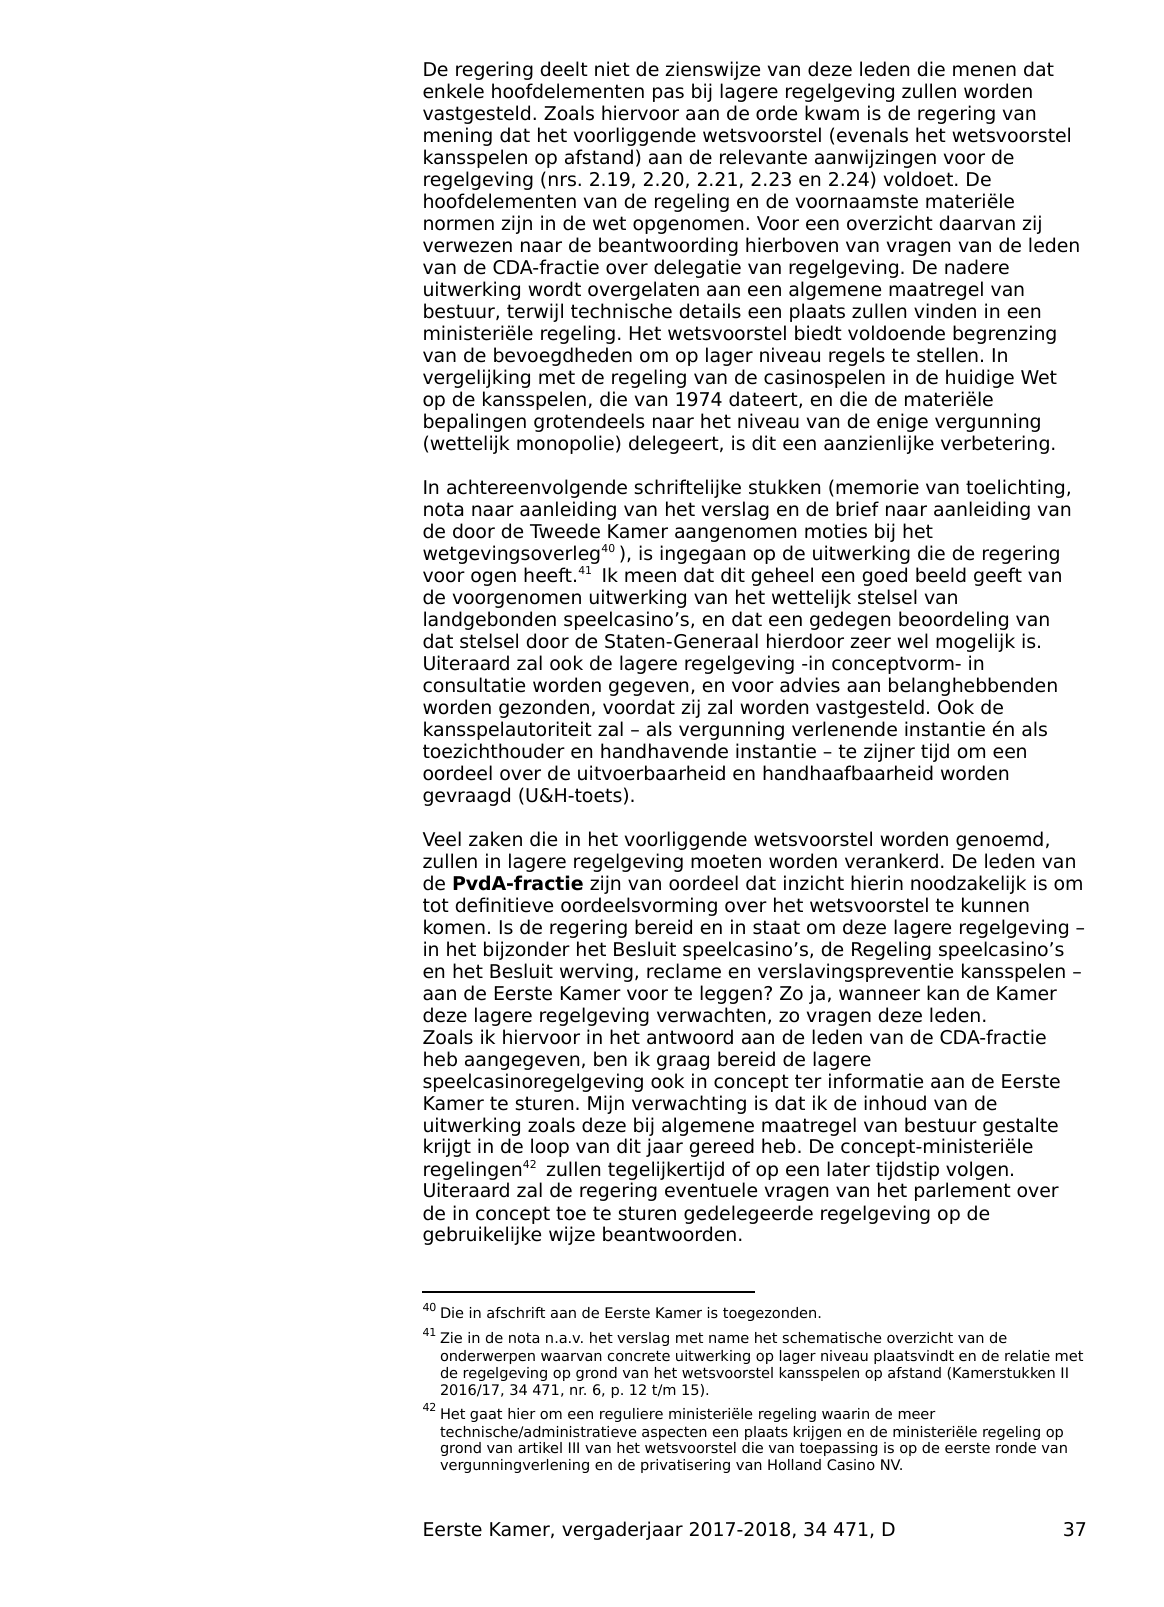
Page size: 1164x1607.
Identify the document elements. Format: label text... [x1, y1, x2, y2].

text Veel zaken die in het voorliggende wetsvoorstel worden genoemd, zullen in lagere regelgeving moeten worden verankerd. De leden van de PvdA-fractie zijn van oordeel dat inzicht hierin noodzakelijk is om tot definitieve oordeelsvorming over het wetsvoorstel te kunnen komen. Is de regering bereid en in staat om deze lagere regelgeving – in het bijzonder het Besluit speelcasino’s, de Regeling speelcasino’s en het Besluit werving, reclame en verslavingspreventie kansspelen – aan de Eerste Kamer voor te leggen? Zo ja, wanneer kan de Kamer deze lagere regelgeving verwachten, zo vragen deze leden. [422, 829, 1087, 1027]
text Het gaat hier om een reguliere ministeriële regeling waarin de meer technische/administratieve aspecten een plaats krijgen en de ministeriële regeling op grond van artikel III van het wetsvoorstel die van toepassing is op de eerste ronde van vergunningverlening en de privatisering van Holland Casino NV. [422, 1402, 1087, 1474]
text Die in afschrift aan de Eerste Kamer is toegezonden. [422, 1301, 1087, 1323]
text In achtereenvolgende schriftelijke stukken (memorie van toelichting, nota naar aanleiding van het verslag en de brief naar aanleiding van de door de Tweede Kamer aangenomen moties bij het wetgevingsoverleg), is ingegaan op de uitwerking die de regering voor ogen heeft. Ik meen dat dit geheel een goed beeld geeft van de voorgenomen uitwerking van het wettelijk stelsel van landgebonden speelcasino’s, en dat een gedegen beoordeling van dat stelsel door de Staten-Generaal hierdoor zeer wel mogelijk is. Uiteraard zal ook de lagere regelgeving -in conceptvorm- in consultatie worden gegeven, en voor advies aan belanghebbenden worden gezonden, voordat zij zal worden vastgesteld. Ook de kansspelautoriteit zal – als vergunning verlenende instantie én als toezichthouder en handhavende instantie – te zijner tijd om een oordeel over de uitvoerbaarheid en handhaafbaarheid worden gevraagd (U&H-toets). [422, 477, 1087, 807]
text Zie in de nota n.a.v. het verslag met name het schematische overzicht van de onderwerpen waarvan concrete uitwerking op lager niveau plaatsvindt en de relatie met de regelgeving op grond van het wetsvoorstel kansspelen op afstand (Kamerstukken II 2016/17, 34 471, nr. 6, p. 12 t/m 15). [422, 1326, 1087, 1399]
text Zoals ik hiervoor in het antwoord aan de leden van de CDA-fractie heb aangegeven, ben ik graag bereid de lagere speelcasinoregelgeving ook in concept ter informatie aan de Eerste Kamer te sturen. Mijn verwachting is dat ik de inhoud van de uitwerking zoals deze bij algemene maatregel van bestuur gestalte krijgt in de loop van dit jaar gereed heb. De concept-ministeriële regelingen zullen tegelijkertijd of op een later tijdstip volgen. Uiteraard zal de regering eventuele vragen van het parlement over de in concept toe te sturen gedelegeerde regelgeving op de gebruikelijke wijze beantwoorden. [422, 1027, 1087, 1246]
text De regering deelt niet de zienswijze van deze leden die menen dat enkele hoofdelementen pas bij lagere regelgeving zullen worden vastgesteld. Zoals hiervoor aan de orde kwam is de regering van mening dat het voorliggende wetsvoorstel (evenals het wetsvoorstel kansspelen op afstand) aan de relevante aanwijzingen voor de regelgeving (nrs. 2.19, 2.20, 2.21, 2.23 en 2.24) voldoet. De hoofdelementen van de regeling en de voornaamste materiële normen zijn in de wet opgenomen. Voor een overzicht daarvan zij verwezen naar de beantwoording hierboven van vragen van de leden van de CDA-fractie over delegatie van regelgeving. De nadere uitwerking wordt overgelaten aan een algemene maatregel van bestuur, terwijl technische details een plaats zullen vinden in een ministeriële regeling. Het wetsvoorstel biedt voldoende begrenzing van de bevoegdheden om op lager niveau regels te stellen. In vergelijking met de regeling van de casinospelen in de huidige Wet op de kansspelen, die van 1974 dateert, en die de materiële bepalingen grotendeels naar het niveau van de enige vergunning (wettelijk monopolie) delegeert, is dit een aanzienlijke verbetering. [422, 59, 1087, 455]
